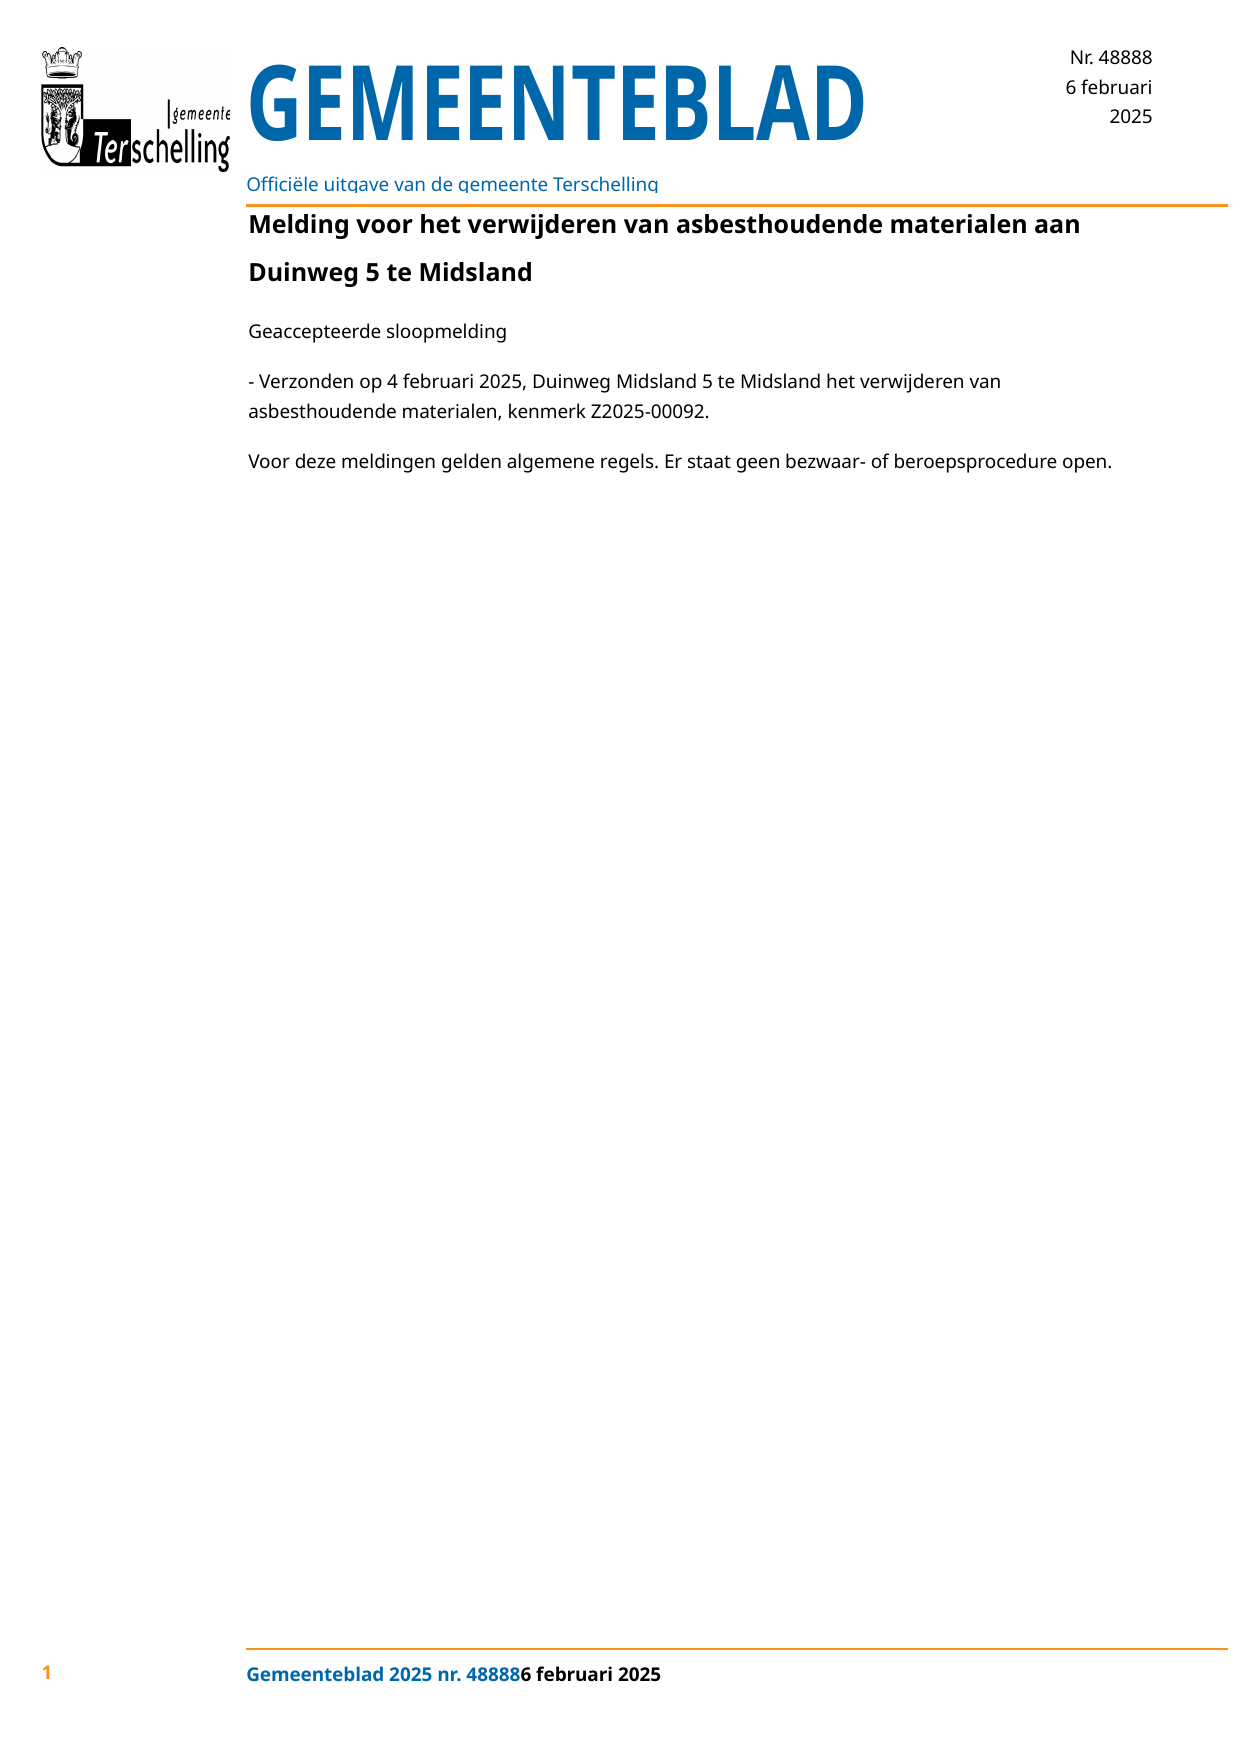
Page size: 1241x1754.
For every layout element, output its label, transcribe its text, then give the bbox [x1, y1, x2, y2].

text Geaccepteerde sloopmelding [248, 318, 1152, 344]
picture [41, 47, 231, 172]
text Voor deze meldingen gelden algemene regels. Er staat geen bezwaar- of beroepsprocedure open. [248, 448, 1152, 474]
text - Verzonden op 4 februari 2025, Duinweg Midsland 5 te Midsland het verwijderen van asbesthoudende materialen, kenmerk Z2025-00092. [248, 368, 1152, 424]
text Melding voor het verwijderen van asbesthoudende materialen aan Duinweg 5 te Midsland [248, 207, 1152, 288]
